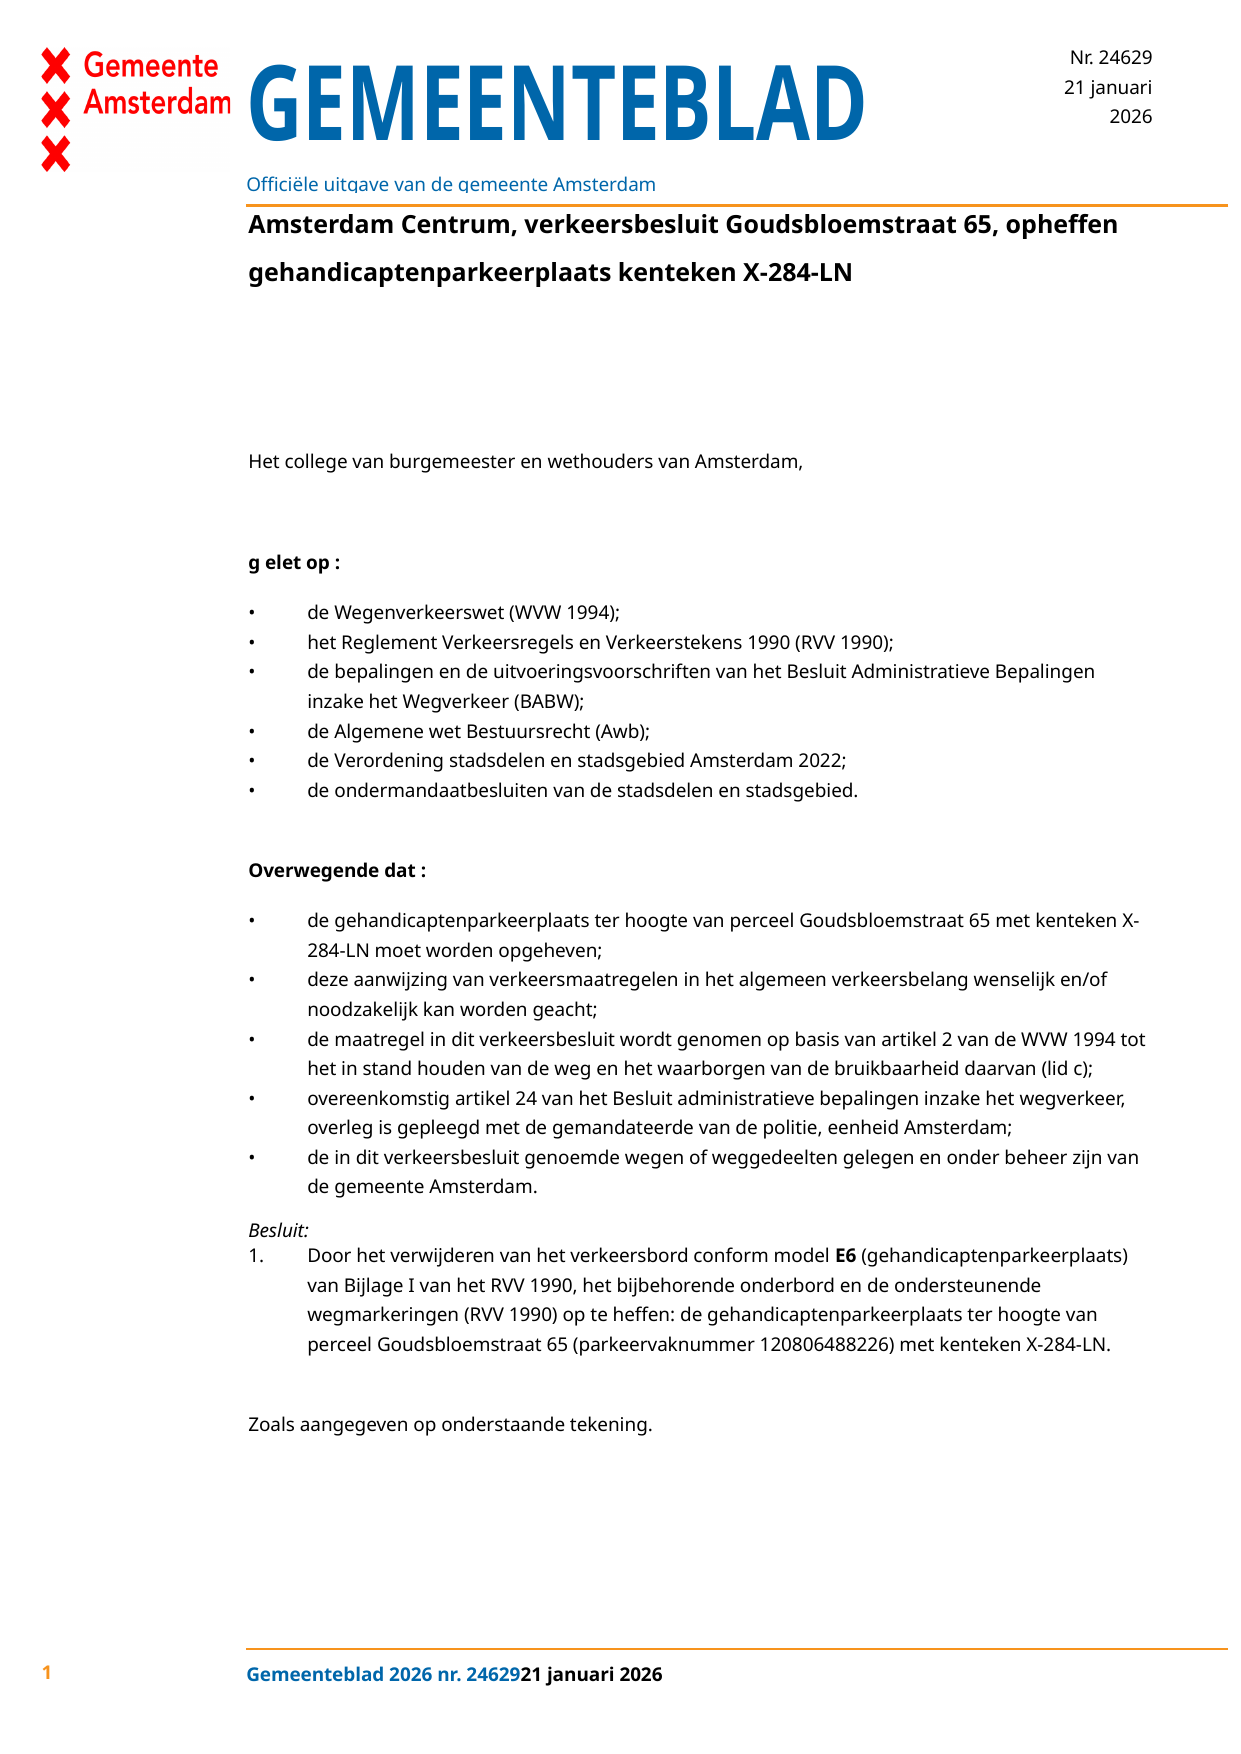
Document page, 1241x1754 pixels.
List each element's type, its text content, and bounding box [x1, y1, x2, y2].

list de ondermandaatbesluiten van de stadsdelen en stadsgebied. [248, 777, 1152, 803]
list deze aanwijzing van verkeersmaatregelen in het algemeen verkeersbelang wenselijk en/of noodzakelijk kan worden geacht; [248, 967, 1152, 1022]
text Het college van burgemeester en wethouders van Amsterdam, [248, 448, 1152, 474]
list de in dit verkeersbesluit genoemde wegen of weggedeelten gelegen en onder beheer zijn van de gemeente Amsterdam. [248, 1144, 1152, 1199]
list Door het verwijderen van het verkeersbord conform model E6 (gehandicaptenparkeerplaats) van Bijlage I van het RVV 1990, het bijbehorende onderbord en de ondersteunende wegmarkeringen (RVV 1990) op te heffen: de gehandicaptenparkeerplaats ter hoogte van perceel Goudsbloemstraat 65 (parkeervaknummer 120806488226) met kenteken X-284-LN. [248, 1242, 1152, 1357]
list de maatregel in dit verkeersbesluit wordt genomen op basis van artikel 2 van de WVW 1994 tot het in stand houden van de weg en het waarborgen van de bruikbaarheid daarvan (lid c); [248, 1026, 1152, 1081]
list de Algemene wet Bestuursrecht (Awb); [248, 718, 1152, 743]
list het Reglement Verkeersregels en Verkeerstekens 1990 (RVV 1990); [248, 629, 1152, 655]
list overeenkomstig artikel 24 van het Besluit administratieve bepalingen inzake het wegverkeer, overleg is gepleegd met de gemandateerde van de politie, eenheid Amsterdam; [248, 1085, 1152, 1140]
list de Wegenverkeerswet (WVW 1994); [248, 599, 1152, 625]
list de gehandicaptenparkeerplaats ter hoogte van perceel Goudsbloemstraat 65 met kenteken X-284-LN moet worden opgeheven; [248, 907, 1152, 963]
picture [41, 47, 231, 172]
text Besluit: [248, 1217, 1152, 1242]
text g elet op : [248, 549, 1152, 575]
list de Verordening stadsdelen en stadsgebied Amsterdam 2022; [248, 747, 1152, 773]
text Overwegende dat : [248, 857, 1152, 883]
text Zoals aangegeven op onderstaande tekening. [248, 1411, 1152, 1437]
text Amsterdam Centrum, verkeersbesluit Goudsbloemstraat 65, opheffen gehandicaptenparkeerplaats kenteken X-284-LN [248, 207, 1152, 288]
list de bepalingen en de uitvoeringsvoorschriften van het Besluit Administratieve Bepalingen inzake het Wegverkeer (BABW); [248, 659, 1152, 714]
